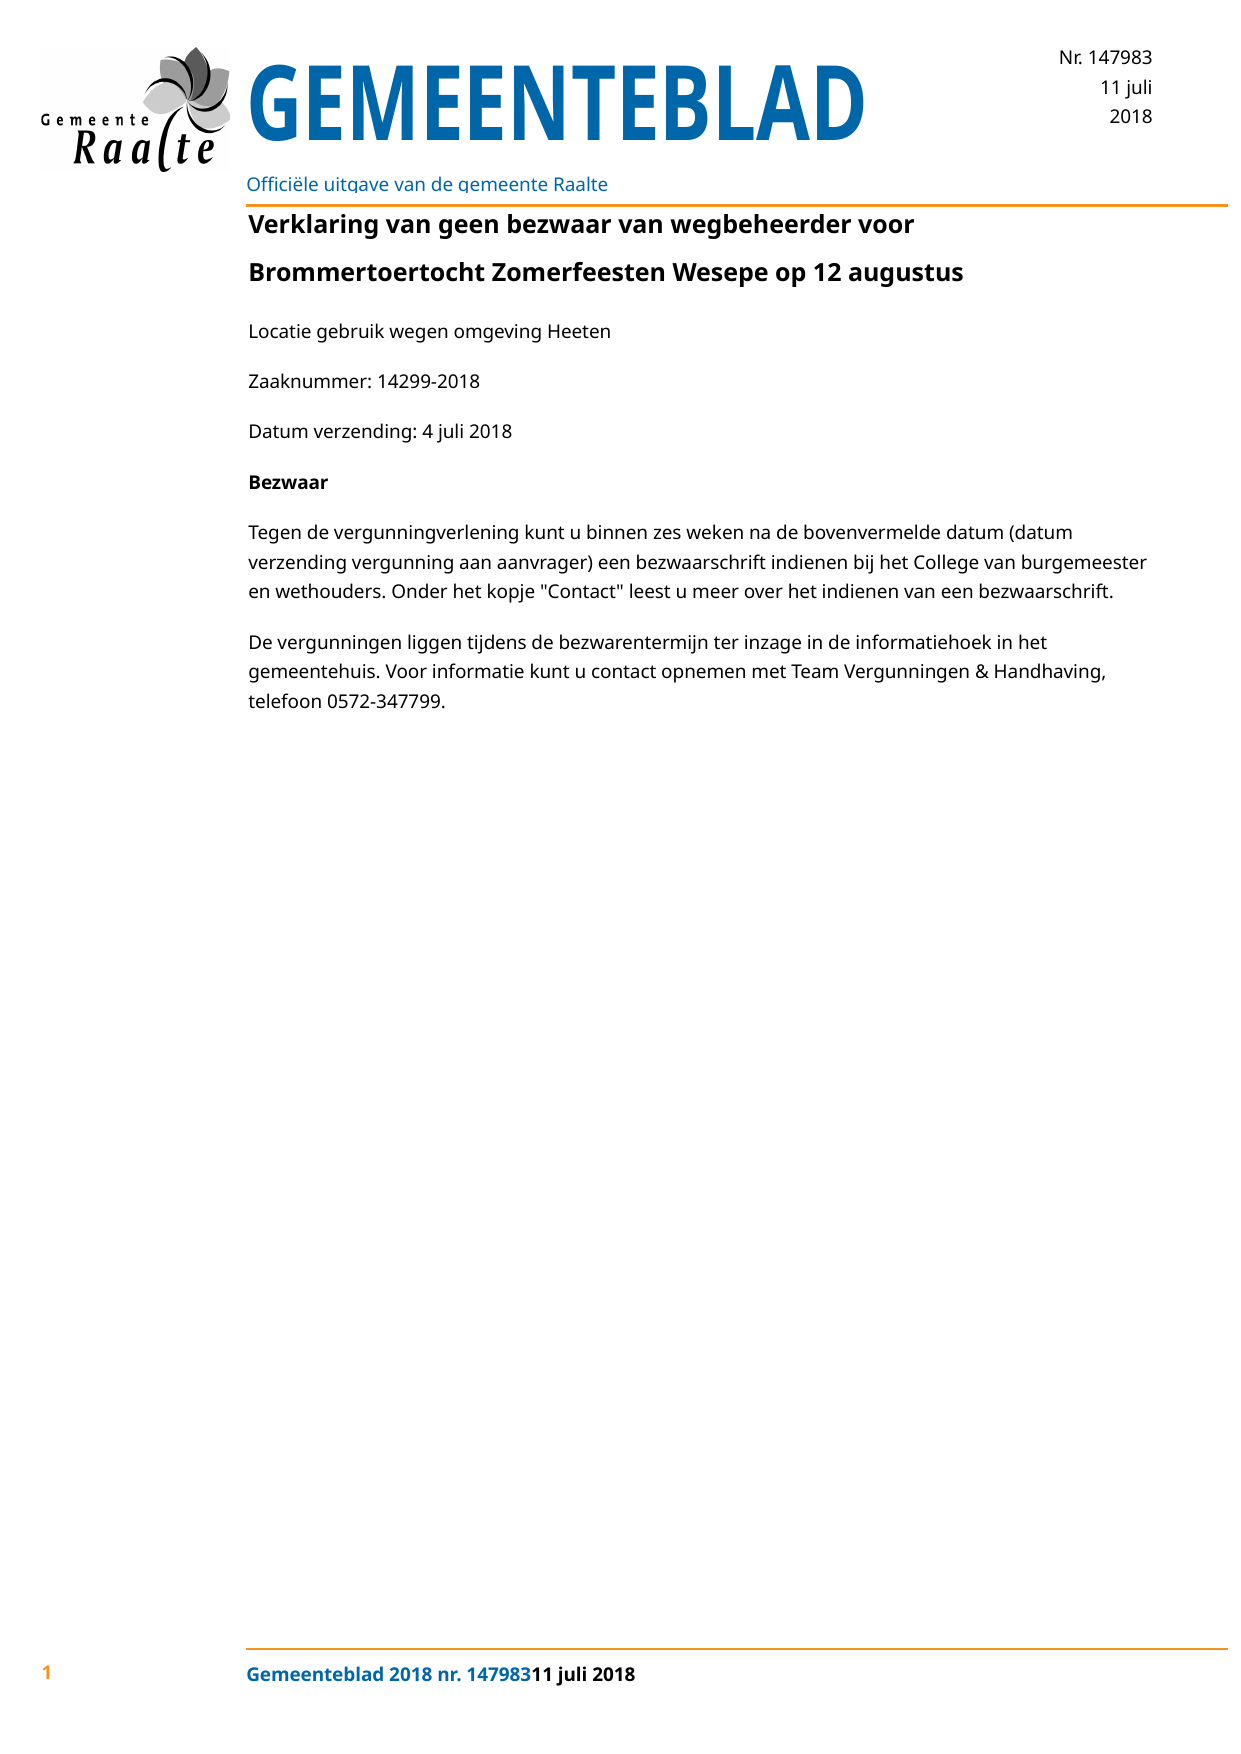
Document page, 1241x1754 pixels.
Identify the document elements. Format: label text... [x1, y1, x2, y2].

text Verklaring van geen bezwaar van wegbeheerder voor Brommertoertocht Zomerfeesten Wesepe op 12 augustus [248, 207, 1152, 288]
text De vergunningen liggen tijdens de bezwarentermijn ter inzage in de informatiehoek in het gemeentehuis. Voor informatie kunt u contact opnemen met Team Vergunningen & Handhaving, telefoon 0572-347799. [248, 629, 1152, 714]
text Zaaknummer: 14299-2018 [248, 368, 1152, 394]
text Datum verzending: 4 juli 2018 [248, 419, 1152, 444]
picture [41, 47, 231, 172]
text Locatie gebruik wegen omgeving Heeten [248, 318, 1152, 344]
text Bezwaar [248, 469, 1152, 495]
text Tegen de vergunningverlening kunt u binnen zes weken na de bovenvermelde datum (datum verzending vergunning aan aanvrager) een bezwaarschrift indienen bij het College van burgemeester en wethouders. Onder het kopje "Contact" leest u meer over het indienen van een bezwaarschrift. [248, 519, 1152, 604]
